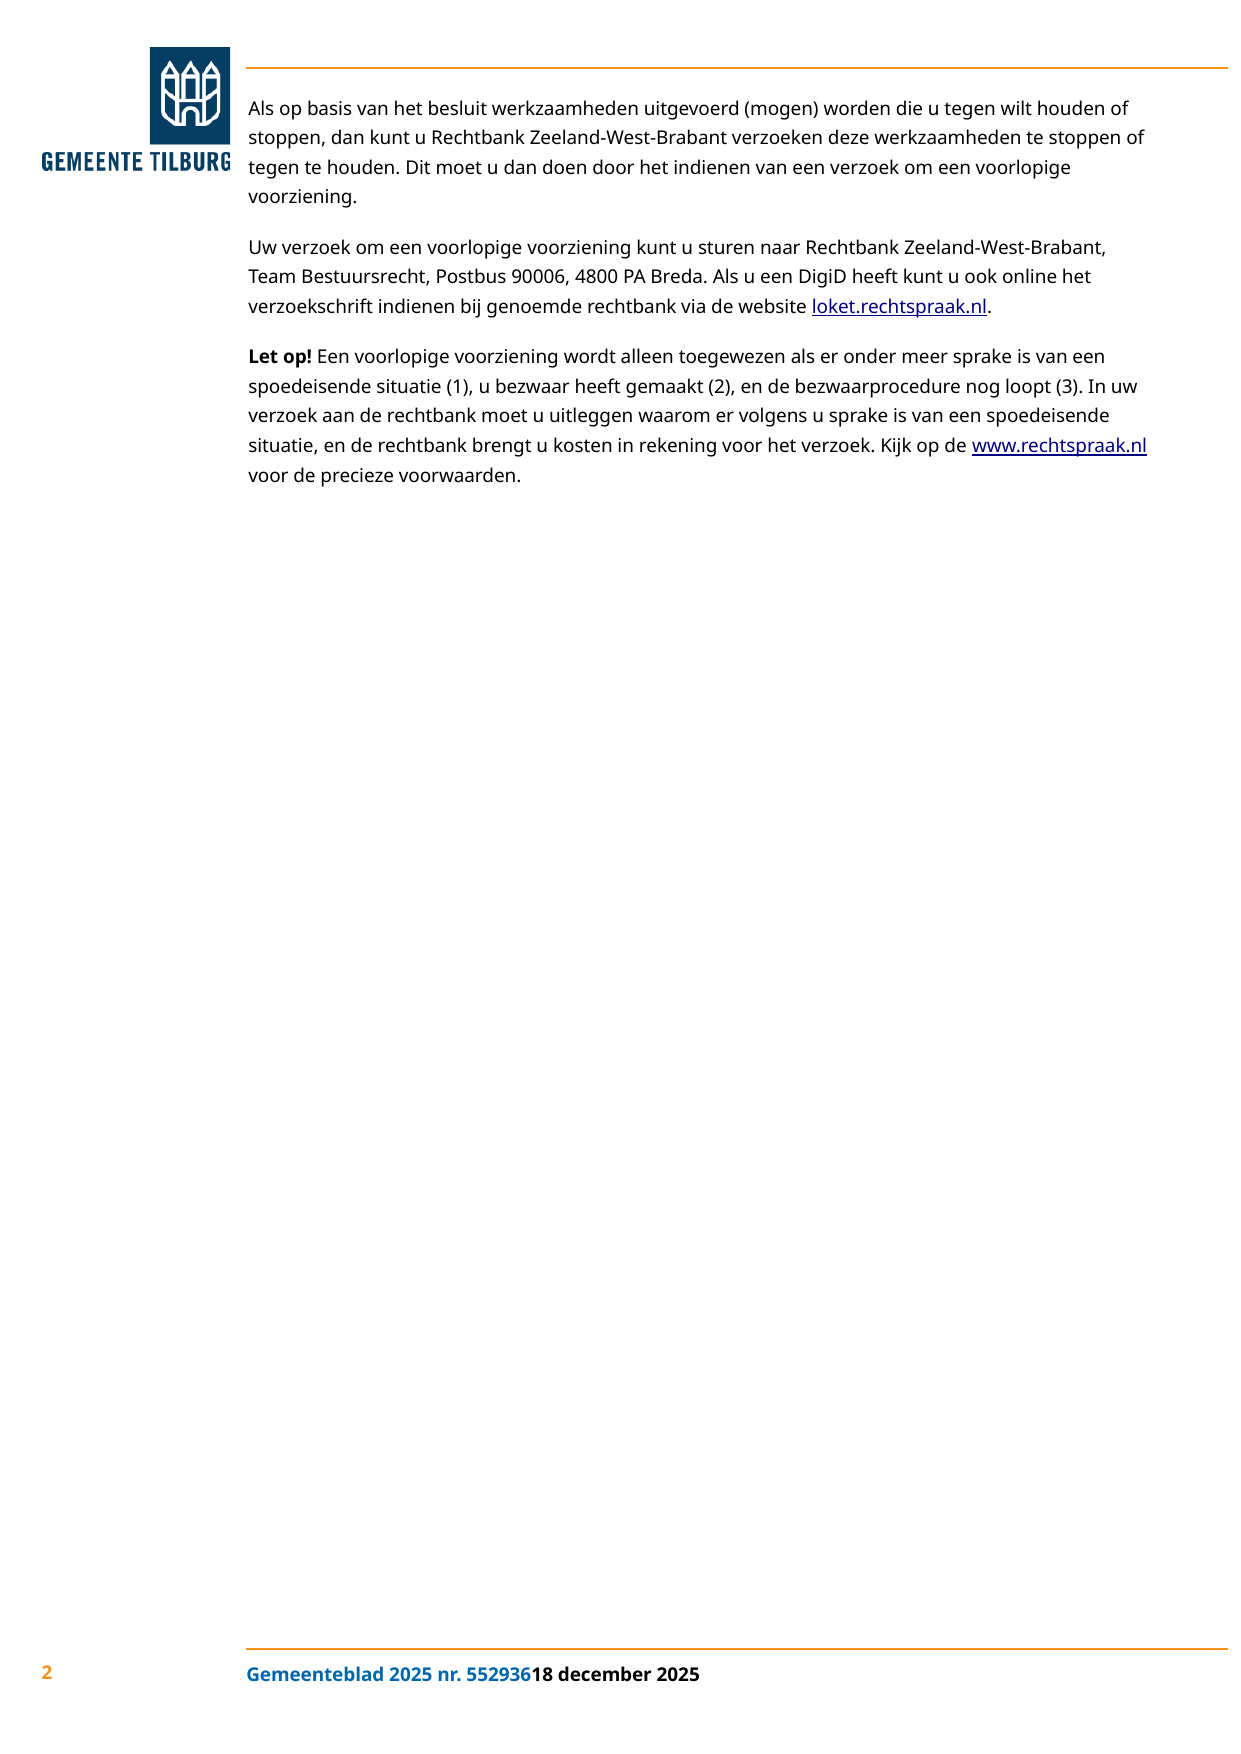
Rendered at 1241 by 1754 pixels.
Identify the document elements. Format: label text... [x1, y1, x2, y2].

picture [41, 47, 231, 172]
text Uw verzoek om een voorlopige voorziening kunt u sturen naar Rechtbank Zeeland-West-Brabant, Team Bestuursrecht, Postbus 90006, 4800 PA Breda. Als u een DigiD heeft kunt u ook online het verzoekschrift indienen bij genoemde rechtbank via de website loket.rechtspraak.nl. [248, 234, 1152, 319]
text Als op basis van het besluit werkzaamheden uitgevoerd (mogen) worden die u tegen wilt houden of stoppen, dan kunt u Rechtbank Zeeland-West-Brabant verzoeken deze werkzaamheden te stoppen of tegen te houden. Dit moet u dan doen door het indienen van een verzoek om een voorlopige voorziening. [248, 95, 1152, 209]
text Let op! Een voorlopige voorziening wordt alleen toegewezen als er onder meer sprake is van een spoedeisende situatie (1), u bezwaar heeft gemaakt (2), en de bezwaarprocedure nog loopt (3). In uw verzoek aan de rechtbank moet u uitleggen waarom er volgens u sprake is van een spoedeisende situatie, en de rechtbank brengt u kosten in rekening voor het verzoek. Kijk op de www.rechtspraak.nl voor de precieze voorwaarden. [248, 343, 1152, 488]
